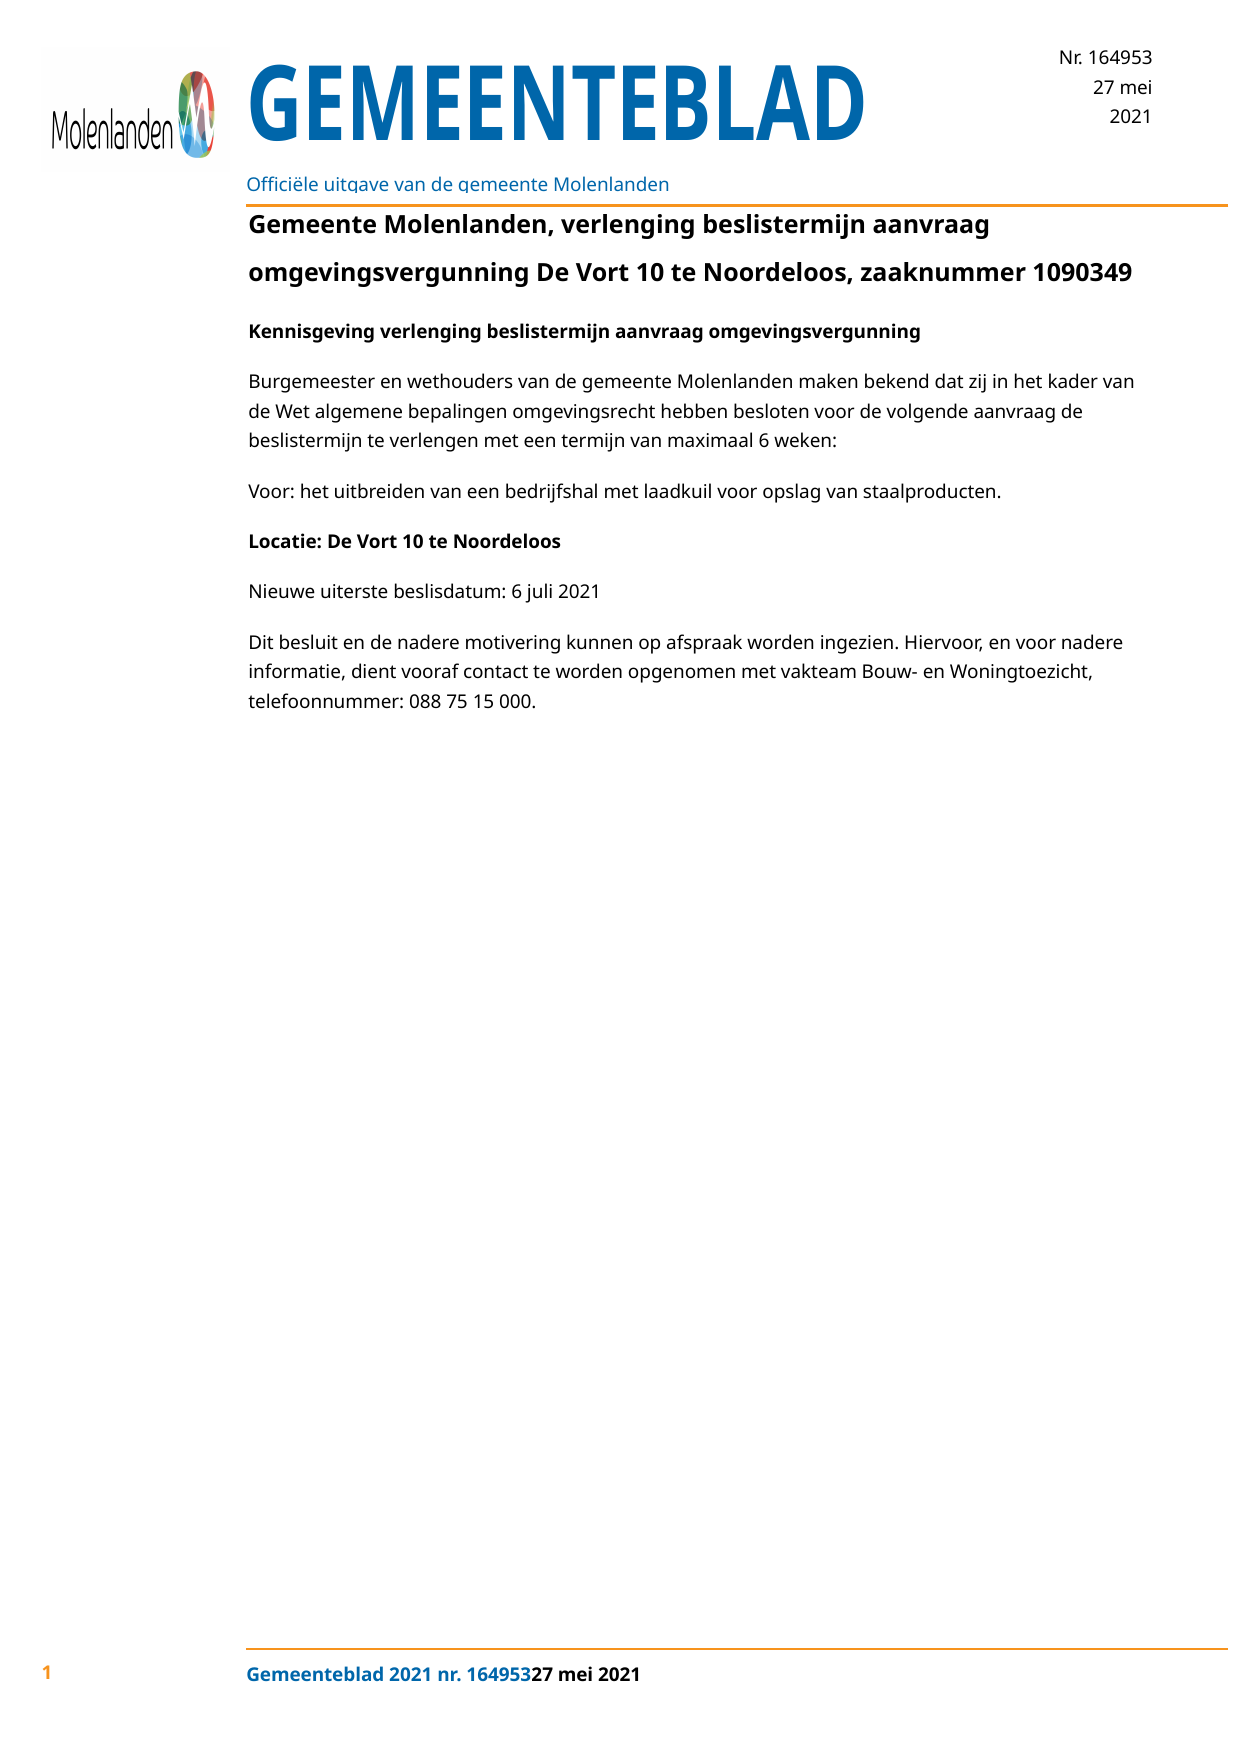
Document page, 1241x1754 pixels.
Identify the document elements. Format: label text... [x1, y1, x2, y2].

text Kennisgeving verlenging beslistermijn aanvraag omgevingsvergunning [248, 318, 1152, 344]
text Burgemeester en wethouders van de gemeente Molenlanden maken bekend dat zij in het kader van de Wet algemene bepalingen omgevingsrecht hebben besloten voor de volgende aanvraag de beslistermijn te verlengen met een termijn van maximaal 6 weken: [248, 368, 1152, 453]
text Nieuwe uiterste beslisdatum: 6 juli 2021 [248, 579, 1152, 604]
text Voor: het uitbreiden van een bedrijfshal met laadkuil voor opslag van staalproducten. [248, 478, 1152, 504]
picture [41, 47, 231, 172]
text Dit besluit en de nadere motivering kunnen op afspraak worden ingezien. Hiervoor, en voor nadere informatie, dient vooraf contact te worden opgenomen met vakteam Bouw- en Woningtoezicht, telefoonnummer: 088 75 15 000. [248, 629, 1152, 714]
text Locatie: De Vort 10 te Noordeloos [248, 528, 1152, 554]
text Gemeente Molenlanden, verlenging beslistermijn aanvraag omgevingsvergunning De Vort 10 te Noordeloos, zaaknummer 1090349 [248, 207, 1152, 288]
